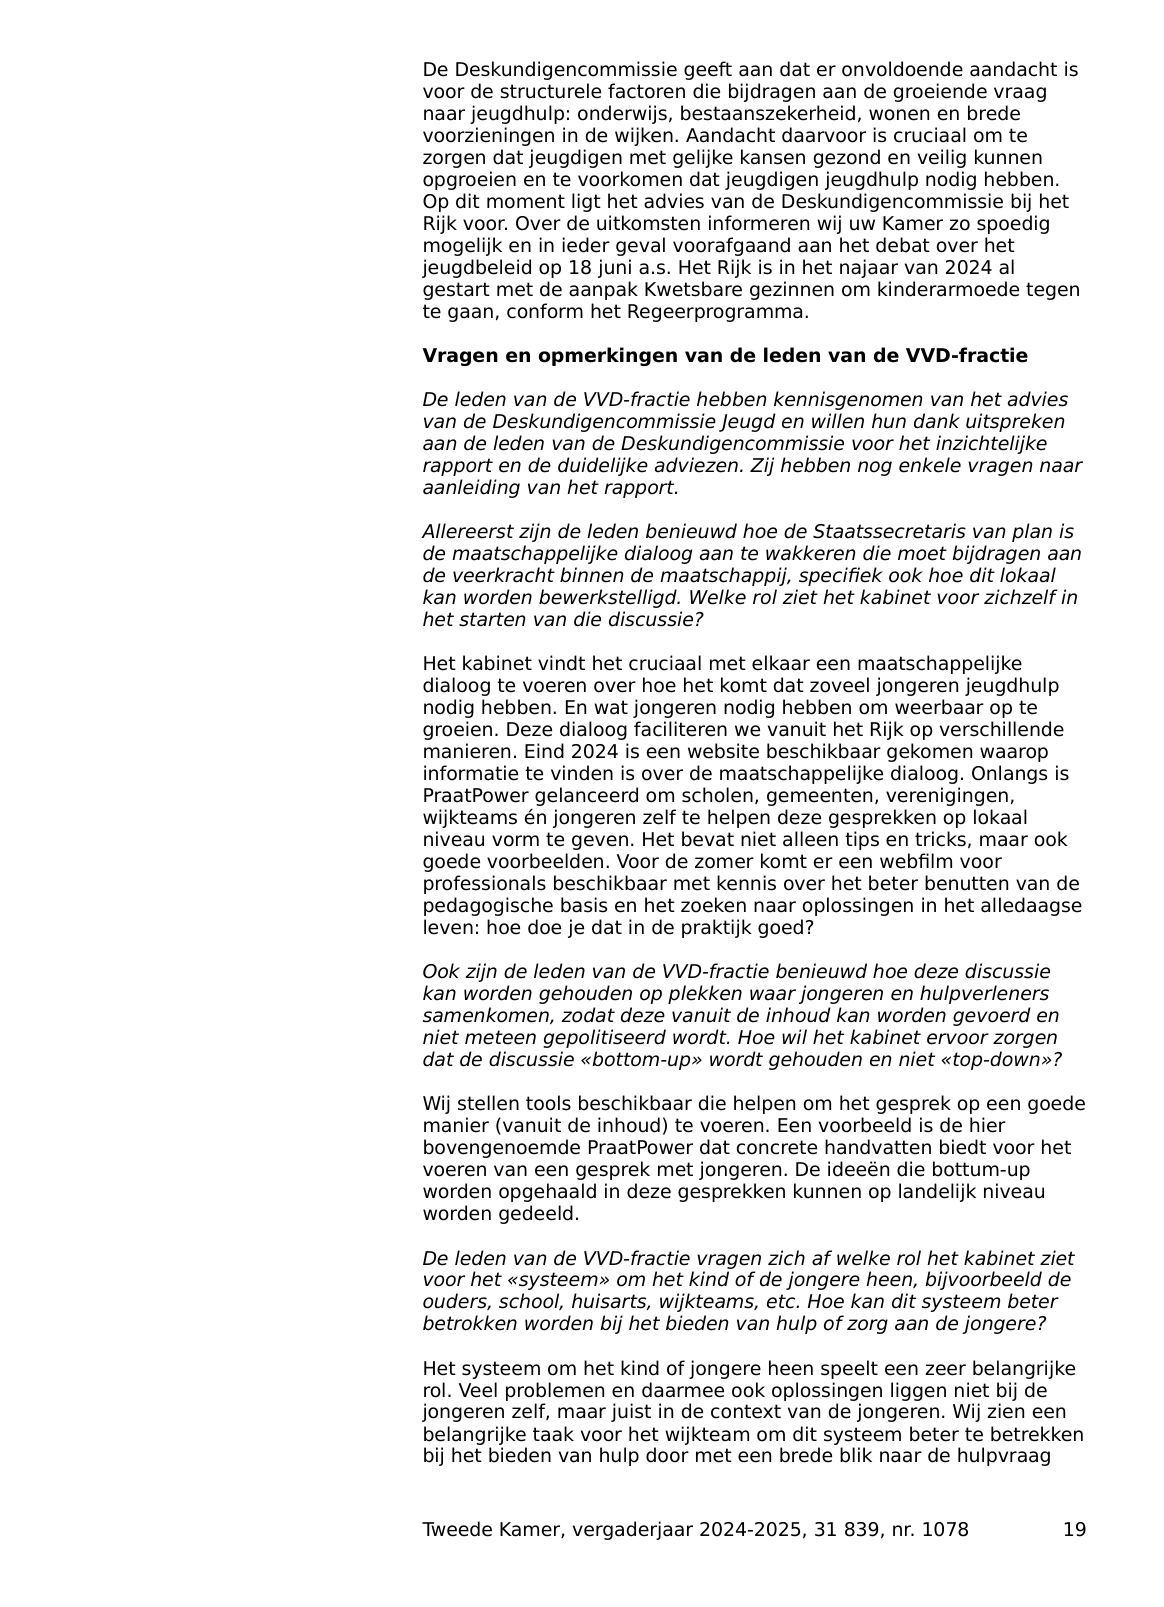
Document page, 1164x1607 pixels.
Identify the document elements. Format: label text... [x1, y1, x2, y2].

text Allereerst zijn de leden benieuwd hoe de Staatssecretaris van plan is de maatschappelijke dialoog aan te wakkeren die moet bijdragen aan de veerkracht binnen de maatschappij, specifiek ook hoe dit lokaal kan worden bewerkstelligd. Welke rol ziet het kabinet voor zichzelf in het starten van die discussie? [422, 521, 1087, 631]
text De leden van de VVD-fractie vragen zich af welke rol het kabinet ziet voor het «systeem» om het kind of de jongere heen, bijvoorbeeld de ouders, school, huisarts, wijkteams, etc. Hoe kan dit systeem beter betrokken worden bij het bieden van hulp of zorg aan de jongere? [422, 1247, 1087, 1335]
text Wij stellen tools beschikbaar die helpen om het gesprek op een goede manier (vanuit de inhoud) te voeren. Een voorbeeld is de hier bovengenoemde PraatPower dat concrete handvatten biedt voor het voeren van een gesprek met jongeren. De ideeën die bottum-up worden opgehaald in deze gesprekken kunnen op landelijk niveau worden gedeeld. [422, 1093, 1087, 1225]
subtitle Vragen en opmerkingen van de leden van de VVD-fractie [422, 345, 1087, 367]
text Ook zijn de leden van de VVD-fractie benieuwd hoe deze discussie kan worden gehouden op plekken waar jongeren en hulpverleners samenkomen, zodat deze vanuit de inhoud kan worden gevoerd en niet meteen gepolitiseerd wordt. Hoe wil het kabinet ervoor zorgen dat de discussie «bottom-up» wordt gehouden en niet «top-down»? [422, 961, 1087, 1071]
text Het kabinet vindt het cruciaal met elkaar een maatschappelijke dialoog te voeren over hoe het komt dat zoveel jongeren jeugdhulp nodig hebben. En wat jongeren nodig hebben om weerbaar op te groeien. Deze dialoog faciliteren we vanuit het Rijk op verschillende manieren. Eind 2024 is een website beschikbaar gekomen waarop informatie te vinden is over de maatschappelijke dialoog. Onlangs is PraatPower gelanceerd om scholen, gemeenten, verenigingen, wijkteams én jongeren zelf te helpen deze gesprekken op lokaal niveau vorm te geven. Het bevat niet alleen tips en tricks, maar ook goede voorbeelden. Voor de zomer komt er een webfilm voor professionals beschikbaar met kennis over het beter benutten van de pedagogische basis en het zoeken naar oplossingen in het alledaagse leven: hoe doe je dat in de praktijk goed? [422, 653, 1087, 939]
text Het systeem om het kind of jongere heen speelt een zeer belangrijke rol. Veel problemen en daarmee ook oplossingen liggen niet bij de jongeren zelf, maar juist in de context van de jongeren. Wij zien een belangrijke taak voor het wijkteam om dit systeem beter te betrekken bij het bieden van hulp door met een brede blik naar de hulpvraag [422, 1357, 1087, 1467]
text De leden van de VVD-fractie hebben kennisgenomen van het advies van de Deskundigencommissie Jeugd en willen hun dank uitspreken aan de leden van de Deskundigencommissie voor het inzichtelijke rapport en de duidelijke adviezen. Zij hebben nog enkele vragen naar aanleiding van het rapport. [422, 389, 1087, 499]
text De Deskundigencommissie geeft aan dat er onvoldoende aandacht is voor de structurele factoren die bijdragen aan de groeiende vraag naar jeugdhulp: onderwijs, bestaanszekerheid, wonen en brede voorzieningen in de wijken. Aandacht daarvoor is cruciaal om te zorgen dat jeugdigen met gelijke kansen gezond en veilig kunnen opgroeien en te voorkomen dat jeugdigen jeugdhulp nodig hebben. Op dit moment ligt het advies van de Deskundigencommissie bij het Rijk voor. Over de uitkomsten informeren wij uw Kamer zo spoedig mogelijk en in ieder geval voorafgaand aan het debat over het jeugdbeleid op 18 juni a.s. Het Rijk is in het najaar van 2024 al gestart met de aanpak Kwetsbare gezinnen om kinderarmoede tegen te gaan, conform het Regeerprogramma. [422, 59, 1087, 323]
